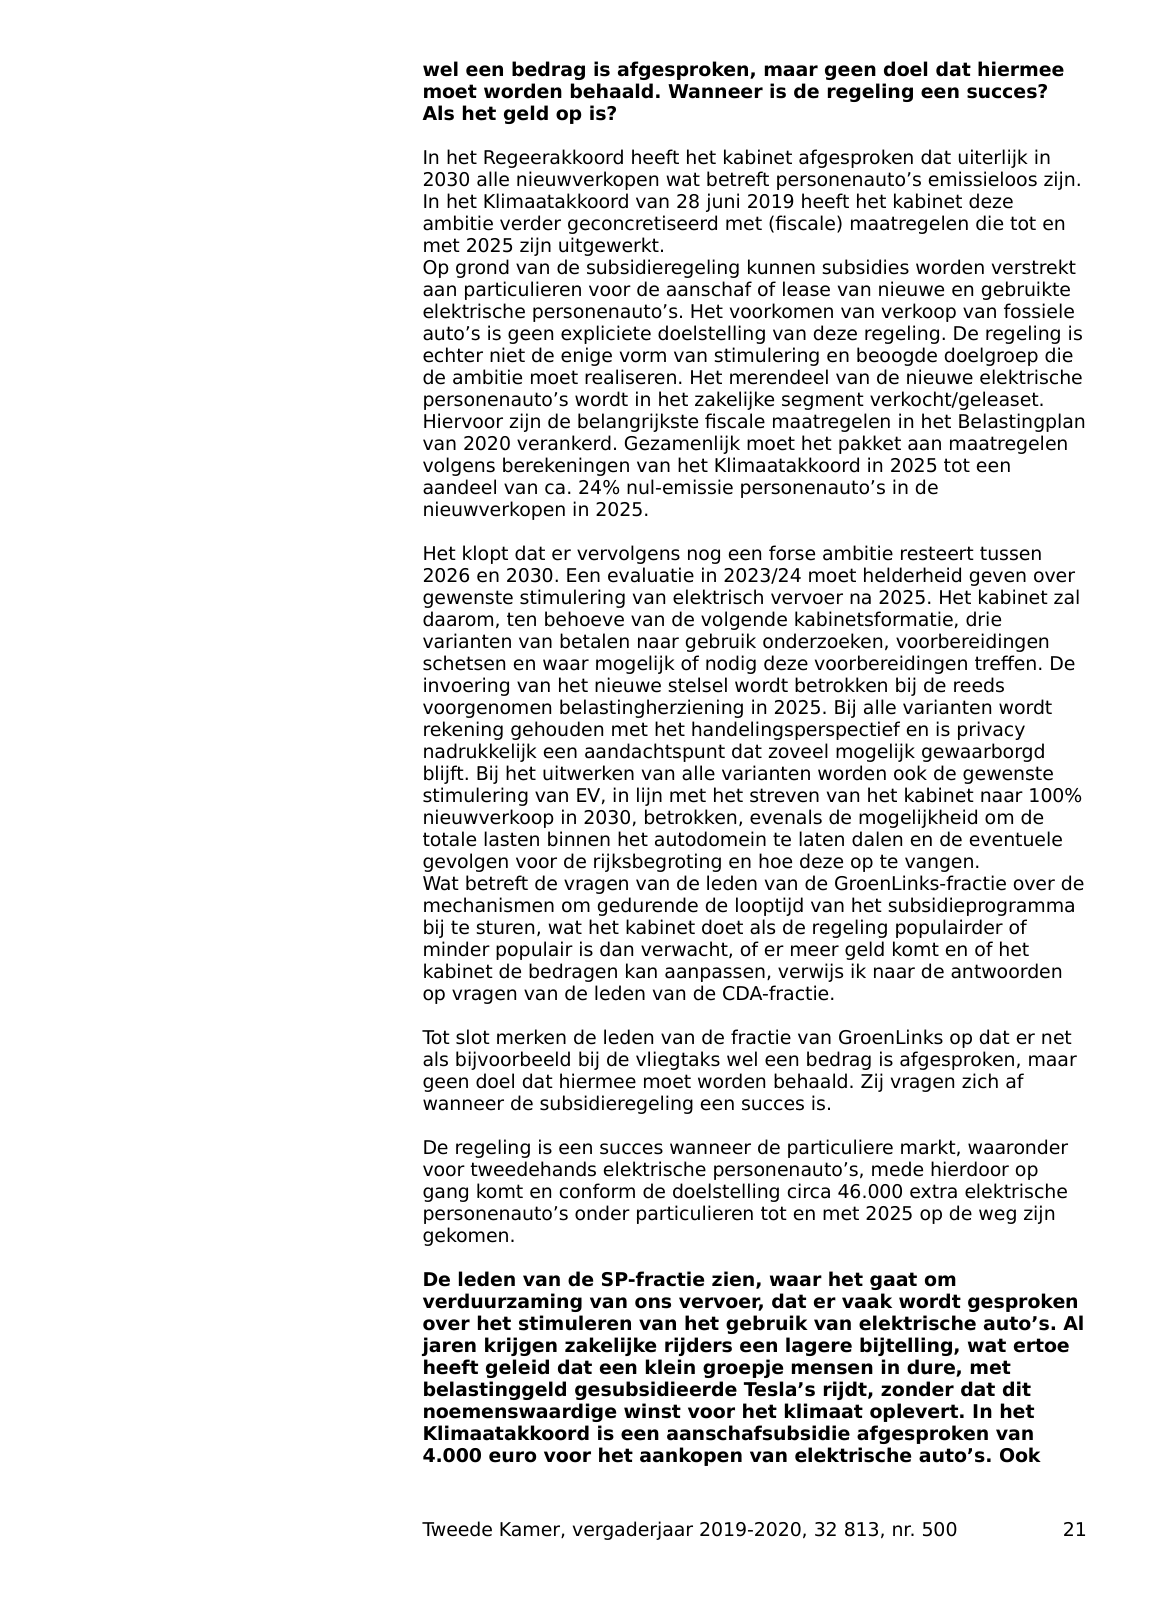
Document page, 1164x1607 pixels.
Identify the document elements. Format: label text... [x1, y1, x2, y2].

text wel een bedrag is afgesproken, maar geen doel dat hiermee moet worden behaald. Wanneer is de regeling een succes? Als het geld op is? [422, 59, 1087, 125]
text Het klopt dat er vervolgens nog een forse ambitie resteert tussen 2026 en 2030. Een evaluatie in 2023/24 moet helderheid geven over gewenste stimulering van elektrisch vervoer na 2025. Het kabinet zal daarom, ten behoeve van de volgende kabinetsformatie, drie varianten van betalen naar gebruik onderzoeken, voorbereidingen schetsen en waar mogelijk of nodig deze voorbereidingen treffen. De invoering van het nieuwe stelsel wordt betrokken bij de reeds voorgenomen belastingherziening in 2025. Bij alle varianten wordt rekening gehouden met het handelingsperspectief en is privacy nadrukkelijk een aandachtspunt dat zoveel mogelijk gewaarborgd blijft. Bij het uitwerken van alle varianten worden ook de gewenste stimulering van EV, in lijn met het streven van het kabinet naar 100% nieuwverkoop in 2030, betrokken, evenals de mogelijkheid om de totale lasten binnen het autodomein te laten dalen en de eventuele gevolgen voor de rijksbegroting en hoe deze op te vangen. [422, 543, 1087, 873]
text De regeling is een succes wanneer de particuliere markt, waaronder voor tweedehands elektrische personenauto’s, mede hierdoor op gang komt en conform de doelstelling circa 46.000 extra elektrische personenauto’s onder particulieren tot en met 2025 op de weg zijn gekomen. [422, 1137, 1087, 1247]
text Op grond van de subsidieregeling kunnen subsidies worden verstrekt aan particulieren voor de aanschaf of lease van nieuwe en gebruikte elektrische personenauto’s. Het voorkomen van verkoop van fossiele auto’s is geen expliciete doelstelling van deze regeling. De regeling is echter niet de enige vorm van stimulering en beoogde doelgroep die de ambitie moet realiseren. Het merendeel van de nieuwe elektrische personenauto’s wordt in het zakelijke segment verkocht/geleaset. Hiervoor zijn de belangrijkste fiscale maatregelen in het Belastingplan van 2020 verankerd. Gezamenlijk moet het pakket aan maatregelen volgens berekeningen van het Klimaatakkoord in 2025 tot een aandeel van ca. 24% nul-emissie personenauto’s in de nieuwverkopen in 2025. [422, 257, 1087, 521]
text De leden van de SP-fractie zien, waar het gaat om verduurzaming van ons vervoer, dat er vaak wordt gesproken over het stimuleren van het gebruik van elektrische auto’s. Al jaren krijgen zakelijke rijders een lagere bijtelling, wat ertoe heeft geleid dat een klein groepje mensen in dure, met belastinggeld gesubsidieerde Tesla’s rijdt, zonder dat dit noemenswaardige winst voor het klimaat oplevert. In het Klimaatakkoord is een aanschafsubsidie afgesproken van 4.000 euro voor het aankopen van elektrische auto’s. Ook [422, 1269, 1087, 1467]
text Tot slot merken de leden van de fractie van GroenLinks op dat er net als bijvoorbeeld bij de vliegtaks wel een bedrag is afgesproken, maar geen doel dat hiermee moet worden behaald. Zij vragen zich af wanneer de subsidieregeling een succes is. [422, 1027, 1087, 1115]
text In het Regeerakkoord heeft het kabinet afgesproken dat uiterlijk in 2030 alle nieuwverkopen wat betreft personenauto’s emissieloos zijn. In het Klimaatakkoord van 28 juni 2019 heeft het kabinet deze ambitie verder geconcretiseerd met (fiscale) maatregelen die tot en met 2025 zijn uitgewerkt. [422, 147, 1087, 257]
text Wat betreft de vragen van de leden van de GroenLinks-fractie over de mechanismen om gedurende de looptijd van het subsidieprogramma bij te sturen, wat het kabinet doet als de regeling populairder of minder populair is dan verwacht, of er meer geld komt en of het kabinet de bedragen kan aanpassen, verwijs ik naar de antwoorden op vragen van de leden van de CDA-fractie. [422, 873, 1087, 1004]
